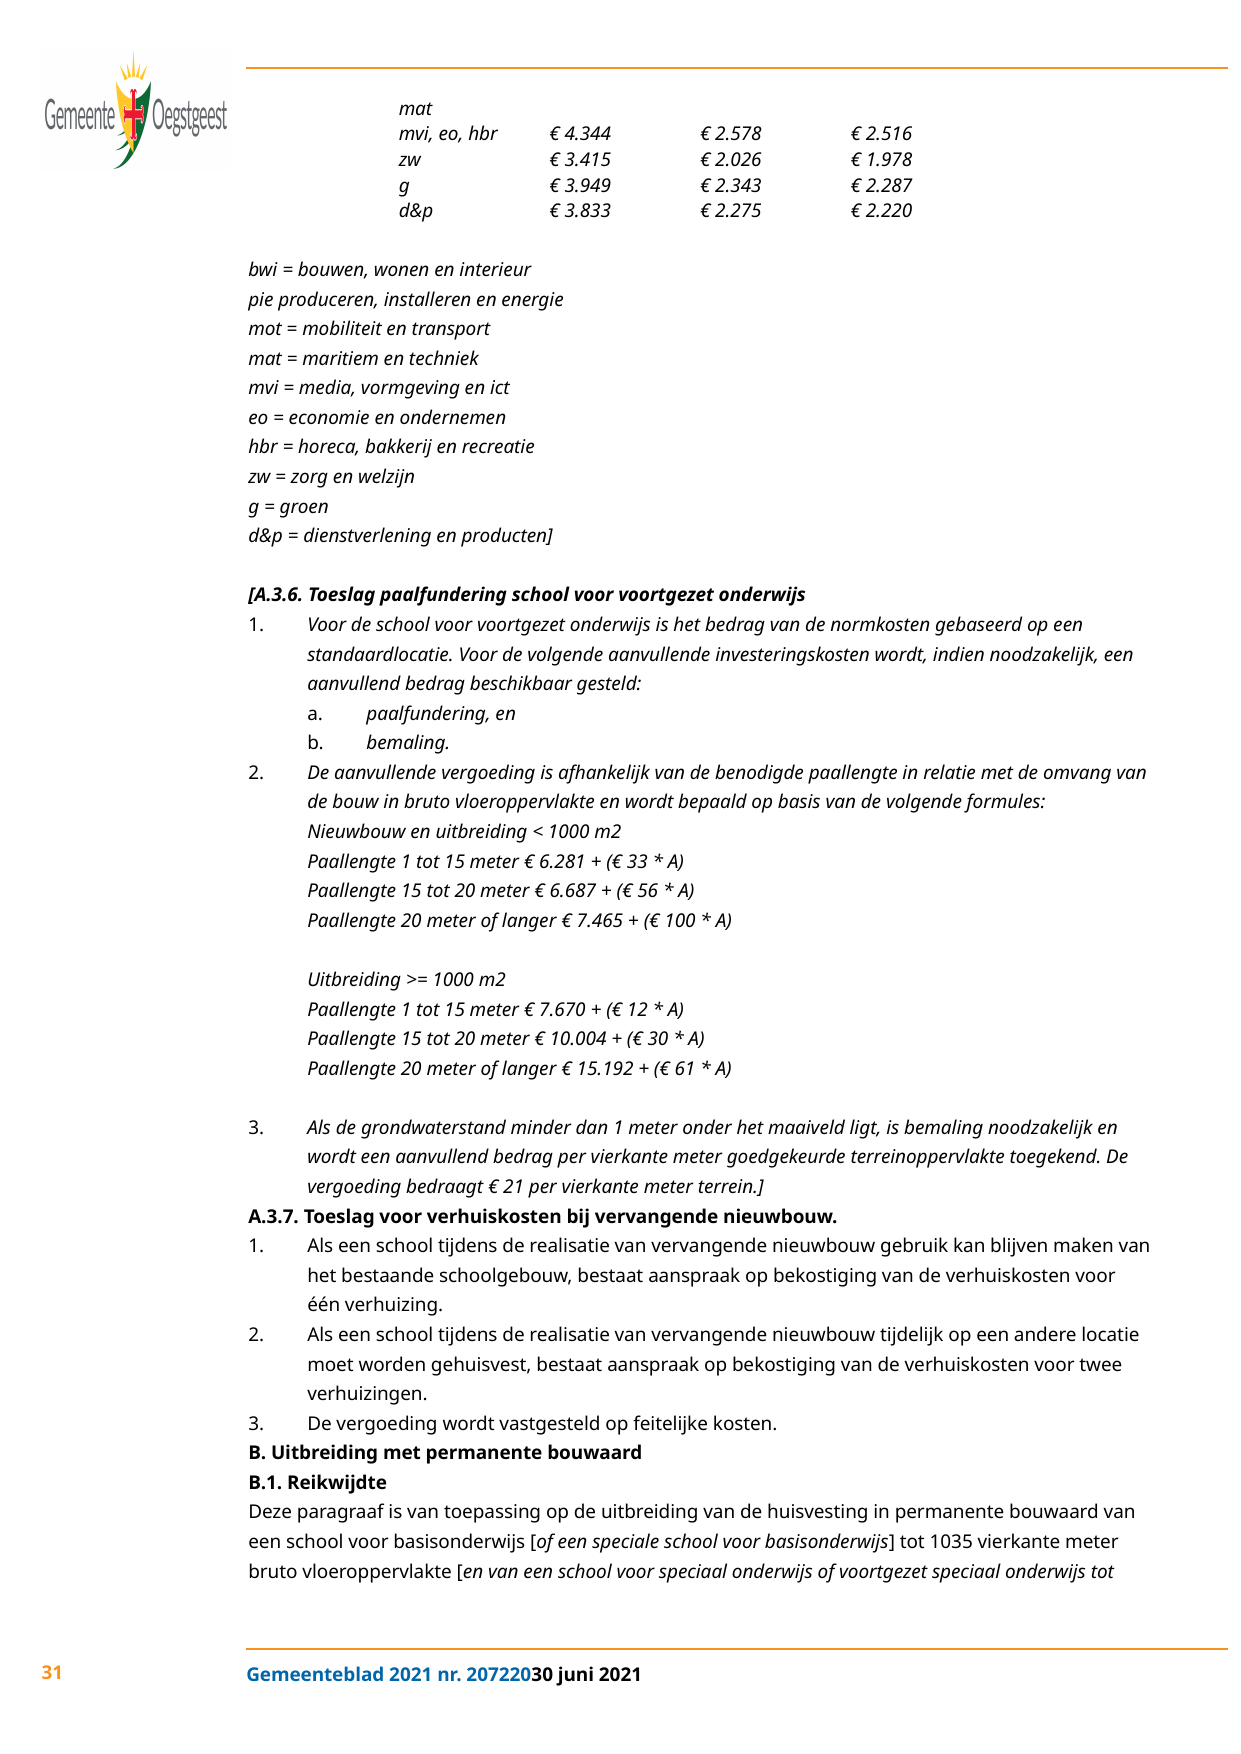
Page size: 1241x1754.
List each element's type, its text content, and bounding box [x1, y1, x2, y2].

text mat = maritiem en techniek [248, 345, 1152, 371]
table_cell € 1.978 [850, 146, 1001, 172]
text B.1. Reikwijdte [248, 1469, 1152, 1495]
text A.3.7. Toeslag voor verhuiskosten bij vervangende nieuwbouw. [248, 1203, 1152, 1229]
list Paallengte 20 meter of langer € 15.192 + (€ 61 * A) [248, 1055, 1152, 1081]
text hbr = horeca, bakkerij en recreatie [248, 434, 1152, 459]
table_cell mat [399, 95, 549, 121]
text g = groen [248, 493, 1152, 519]
text Deze paragraaf is van toepassing op de uitbreiding van de huisvesting in permanente bouwaard van een school voor basisonderwijs [of een speciale school voor basisonderwijs] tot 1035 vierkante meter bruto vloeroppervlakte [en van een school voor speciaal onderwijs of voortgezet speciaal onderwijs tot [248, 1499, 1152, 1584]
table_cell € 2.578 [700, 121, 850, 146]
table_cell [1001, 95, 1152, 121]
list De aanvullende vergoeding is afhankelijk van de benodigde paallengte in relatie met de omvang van de bouw in bruto vloeroppervlakte en wordt bepaald op basis van de volgende formules: [248, 759, 1152, 814]
table_cell mvi, eo, hbr [399, 121, 549, 146]
table_cell d&p [399, 198, 549, 223]
list Paallengte 15 tot 20 meter € 6.687 + (€ 56 * A) [248, 877, 1152, 903]
text eo = economie en ondernemen [248, 404, 1152, 430]
table_cell g [399, 172, 549, 198]
text mvi = media, vormgeving en ict [248, 374, 1152, 400]
list Paallengte 20 meter of langer € 7.465 + (€ 100 * A) [248, 907, 1152, 933]
table_cell [1001, 198, 1152, 223]
table_cell [248, 95, 398, 223]
list Paallengte 1 tot 15 meter € 6.281 + (€ 33 * A) [248, 848, 1152, 874]
table_cell € 3.949 [549, 172, 700, 198]
list De vergoeding wordt vastgesteld op feitelijke kosten. [248, 1410, 1152, 1436]
list Als een school tijdens de realisatie van vervangende nieuwbouw gebruik kan blijven maken van het bestaande schoolgebouw, bestaat aanspraak op bekostiging van de verhuiskosten voor één verhuizing. [248, 1232, 1152, 1317]
list Als een school tijdens de realisatie van vervangende nieuwbouw tijdelijk op een andere locatie moet worden gehuisvest, bestaat aanspraak op bekostiging van de verhuiskosten voor twee verhuizingen. [248, 1321, 1152, 1406]
text pie produceren, installeren en energie [248, 286, 1152, 312]
text d&p = dienstverlening en producten] [248, 522, 1152, 548]
table_cell [1001, 121, 1152, 146]
table_cell € 3.833 [549, 198, 700, 223]
table_cell € 3.415 [549, 146, 700, 172]
table_cell € 2.343 [700, 172, 850, 198]
text B. Uitbreiding met permanente bouwaard [248, 1439, 1152, 1465]
list paalfundering, en [307, 700, 1152, 726]
table_cell € 2.516 [850, 121, 1001, 146]
list Uitbreiding >= 1000 m2 [248, 966, 1152, 992]
table_cell [700, 95, 850, 121]
list Paallengte 15 tot 20 meter € 10.004 + (€ 30 * A) [248, 1025, 1152, 1051]
text [A.3.6. Toeslag paalfundering school voor voortgezet onderwijs [248, 582, 1152, 607]
text bwi = bouwen, wonen en interieur [248, 256, 1152, 282]
list Paallengte 1 tot 15 meter € 7.670 + (€ 12 * A) [248, 996, 1152, 1022]
list Voor de school voor voortgezet onderwijs is het bedrag van de normkosten gebaseerd op een standaardlocatie. Voor de volgende aanvullende investeringskosten wordt, indien noodzakelijk, een aanvullend bedrag beschikbaar gesteld: [248, 611, 1152, 696]
table_cell [850, 95, 1001, 121]
table_cell [1001, 146, 1152, 172]
picture [41, 47, 231, 172]
table_cell € 2.287 [850, 172, 1001, 198]
text mot = mobiliteit en transport [248, 315, 1152, 341]
text zw = zorg en welzijn [248, 463, 1152, 489]
table_cell € 4.344 [549, 121, 700, 146]
table_cell zw [399, 146, 549, 172]
table_cell [549, 95, 700, 121]
table_cell € 2.220 [850, 198, 1001, 223]
list Als de grondwaterstand minder dan 1 meter onder het maaiveld ligt, is bemaling noodzakelijk en wordt een aanvullend bedrag per vierkante meter goedgekeurde terreinoppervlakte toegekend. De vergoeding bedraagt € 21 per vierkante meter terrein.] [248, 1114, 1152, 1199]
table_cell [1001, 172, 1152, 198]
table_cell € 2.026 [700, 146, 850, 172]
list bemaling. [307, 729, 1152, 755]
list Nieuwbouw en uitbreiding < 1000 m2 [248, 818, 1152, 844]
table_cell € 2.275 [700, 198, 850, 223]
